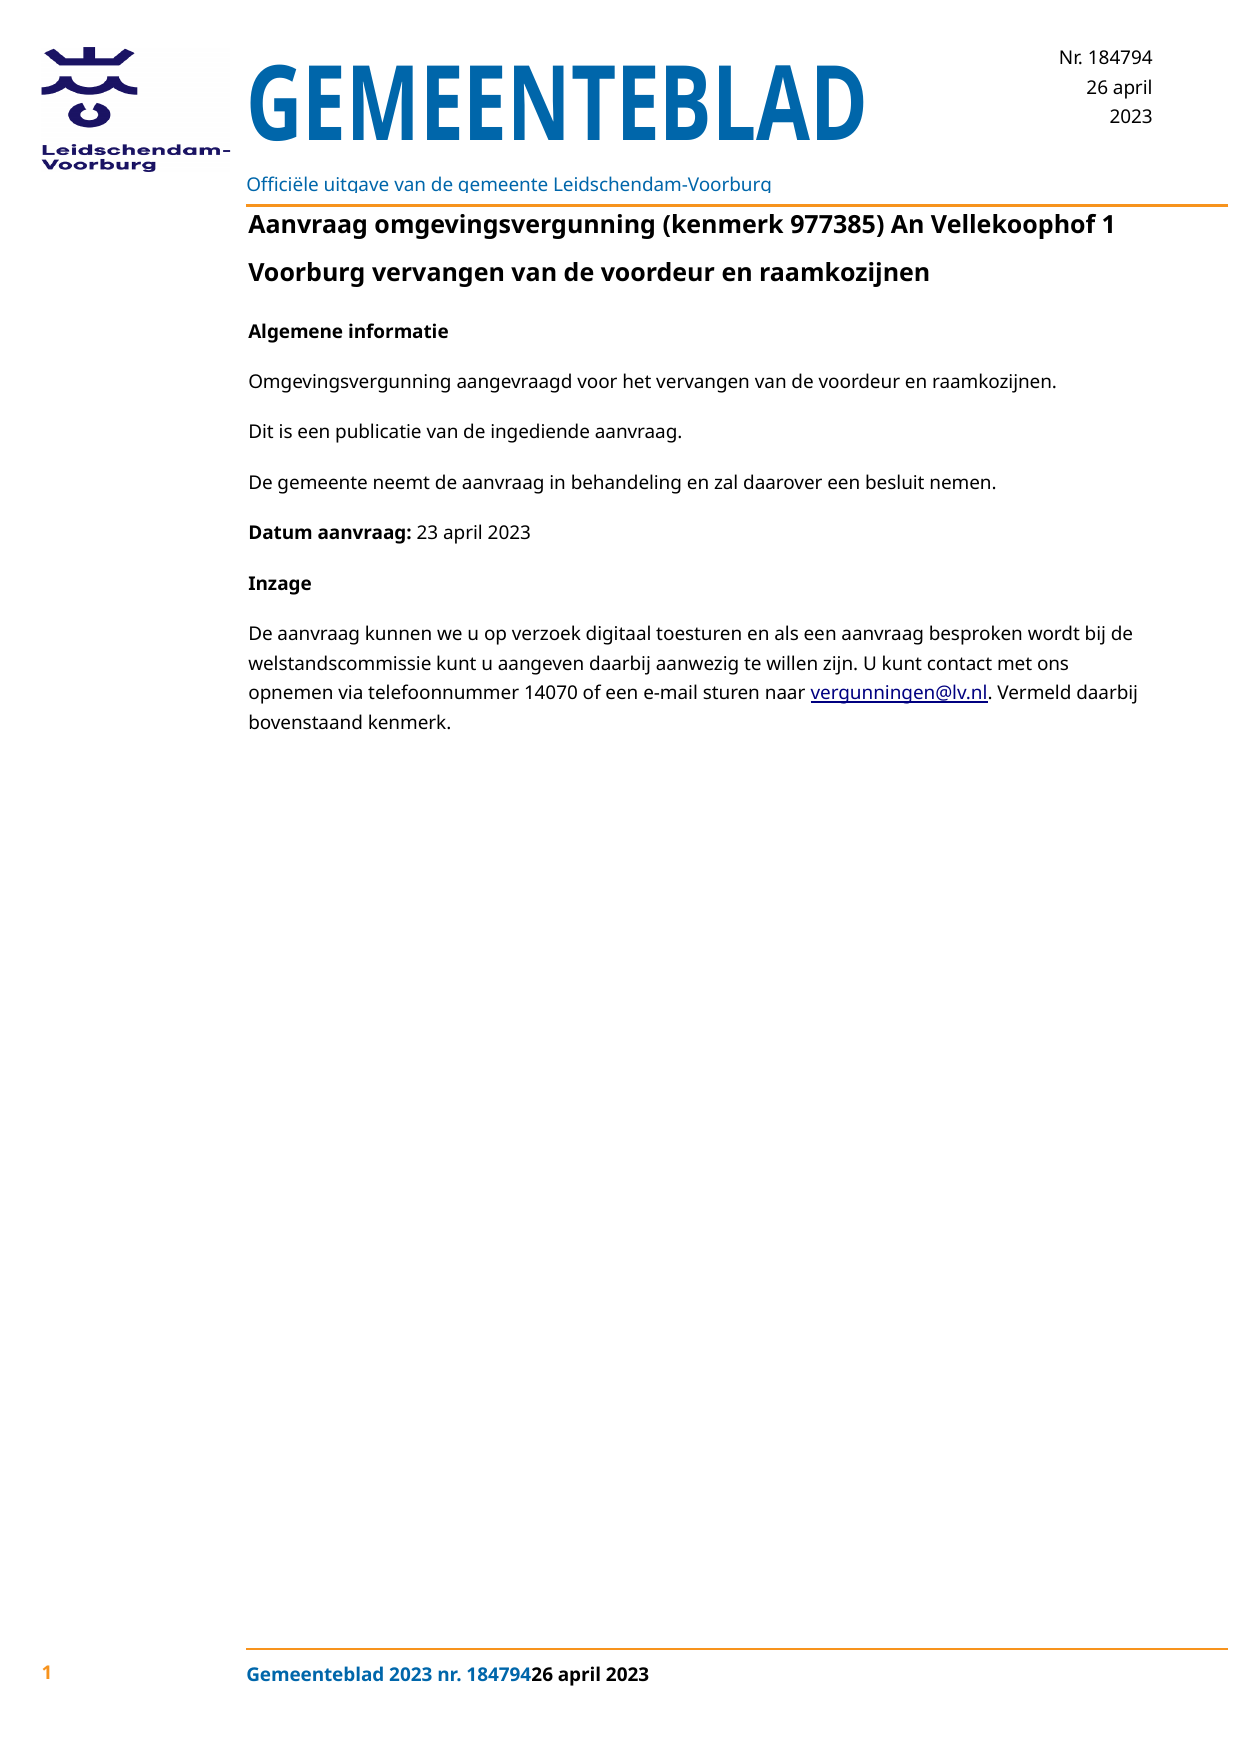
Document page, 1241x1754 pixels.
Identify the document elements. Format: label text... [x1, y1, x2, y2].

text De gemeente neemt de aanvraag in behandeling en zal daarover een besluit nemen. [248, 469, 1152, 495]
text Inzage [248, 570, 1152, 596]
picture [41, 47, 231, 172]
text Dit is een publicatie van de ingediende aanvraag. [248, 419, 1152, 444]
text Datum aanvraag: 23 april 2023 [248, 519, 1152, 545]
text Omgevingsvergunning aangevraagd voor het vervangen van de voordeur en raamkozijnen. [248, 368, 1152, 394]
text Algemene informatie [248, 318, 1152, 344]
text Aanvraag omgevingsvergunning (kenmerk 977385) An Vellekoophof 1 Voorburg vervangen van de voordeur en raamkozijnen [248, 207, 1152, 288]
text De aanvraag kunnen we u op verzoek digitaal toesturen en als een aanvraag besproken wordt bij de welstandscommissie kunt u aangeven daarbij aanwezig te willen zijn. U kunt contact met ons opnemen via telefoonnummer 14070 of een e-mail sturen naar vergunningen@lv.nl. Vermeld daarbij bovenstaand kenmerk. [248, 620, 1152, 735]
